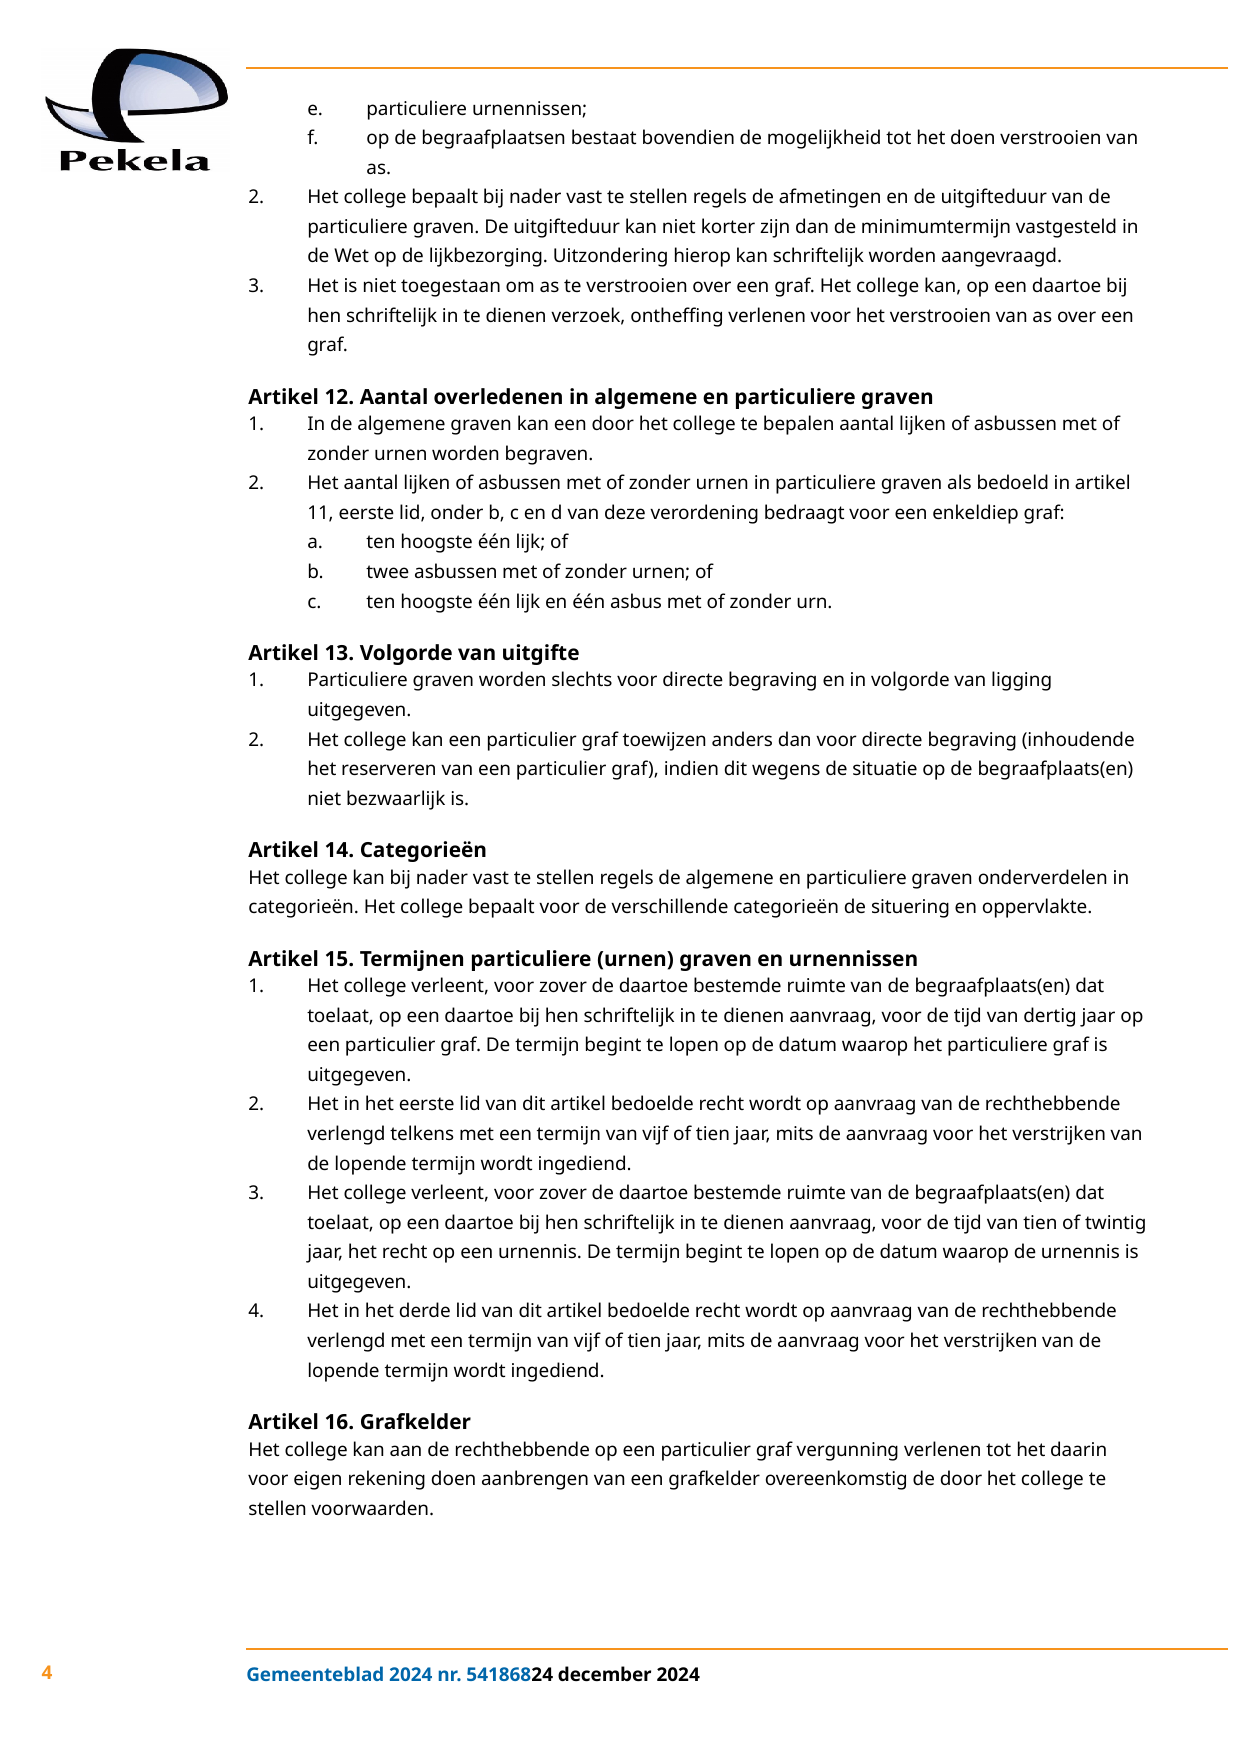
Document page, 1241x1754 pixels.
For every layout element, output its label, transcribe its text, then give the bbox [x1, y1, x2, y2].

text Artikel 16. Grafkelder [248, 1407, 1152, 1436]
list Het college kan een particulier graf toewijzen anders dan voor directe begraving (inhoudende het reserveren van een particulier graf), indien dit wegens de situatie op de begraafplaats(en) niet bezwaarlijk is. [248, 726, 1152, 811]
list Het college bepaalt bij nader vast te stellen regels de afmetingen en de uitgifteduur van de particuliere graven. De uitgifteduur kan niet korter zijn dan de minimumtermijn vastgesteld in de Wet op de lijkbezorging. Uitzondering hierop kan schriftelijk worden aangevraagd. [248, 183, 1152, 268]
text Artikel 14. Categorieën [248, 835, 1152, 864]
list particuliere urnennissen; [307, 95, 1152, 121]
list ten hoogste één lijk; of [307, 529, 1152, 554]
text Het college kan aan de rechthebbende op een particulier graf vergunning verlenen tot het daarin voor eigen rekening doen aanbrengen van een grafkelder overeenkomstig de door het college te stellen voorwaarden. [248, 1436, 1152, 1521]
list ten hoogste één lijk en één asbus met of zonder urn. [307, 588, 1152, 613]
list Het in het derde lid van dit artikel bedoelde recht wordt op aanvraag van de rechthebbende verlengd met een termijn van vijf of tien jaar, mits de aanvraag voor het verstrijken van de lopende termijn wordt ingediend. [248, 1298, 1152, 1383]
text Artikel 12. Aantal overledenen in algemene en particuliere graven [248, 382, 1152, 410]
list twee asbussen met of zonder urnen; of [307, 558, 1152, 584]
text Artikel 15. Termijnen particuliere (urnen) graven en urnennissen [248, 944, 1152, 972]
list Het college verleent, voor zover de daartoe bestemde ruimte van de begraafplaats(en) dat toelaat, op een daartoe bij hen schriftelijk in te dienen aanvraag, voor de tijd van dertig jaar op een particulier graf. De termijn begint te lopen op de datum waarop het particuliere graf is uitgegeven. [248, 972, 1152, 1087]
list Het in het eerste lid van dit artikel bedoelde recht wordt op aanvraag van de rechthebbende verlengd telkens met een termijn van vijf of tien jaar, mits de aanvraag voor het verstrijken van de lopende termijn wordt ingediend. [248, 1091, 1152, 1176]
text Het college kan bij nader vast te stellen regels de algemene en particuliere graven onderverdelen in categorieën. Het college bepaalt voor de verschillende categorieën de situering en oppervlakte. [248, 864, 1152, 919]
list In de algemene graven kan een door het college te bepalen aantal lijken of asbussen met of zonder urnen worden begraven. [248, 410, 1152, 466]
list Particuliere graven worden slechts voor directe begraving en in volgorde van ligging uitgegeven. [248, 667, 1152, 722]
list op de begraafplaatsen bestaat bovendien de mogelijkheid tot het doen verstrooien van as. [307, 124, 1152, 180]
list Het college verleent, voor zover de daartoe bestemde ruimte van de begraafplaats(en) dat toelaat, op een daartoe bij hen schriftelijk in te dienen aanvraag, voor de tijd van tien of twintig jaar, het recht op een urnennis. De termijn begint te lopen op de datum waarop de urnennis is uitgegeven. [248, 1179, 1152, 1294]
list Het aantal lijken of asbussen met of zonder urnen in particuliere graven als bedoeld in artikel 11, eerste lid, onder b, c en d van deze verordening bedraagt voor een enkeldiep graf: [248, 469, 1152, 525]
list Het is niet toegestaan om as te verstrooien over een graf. Het college kan, op een daartoe bij hen schriftelijk in te dienen verzoek, ontheffing verlenen voor het verstrooien van as over een graf. [248, 272, 1152, 357]
picture [41, 47, 231, 172]
text Artikel 13. Volgorde van uitgifte [248, 638, 1152, 667]
